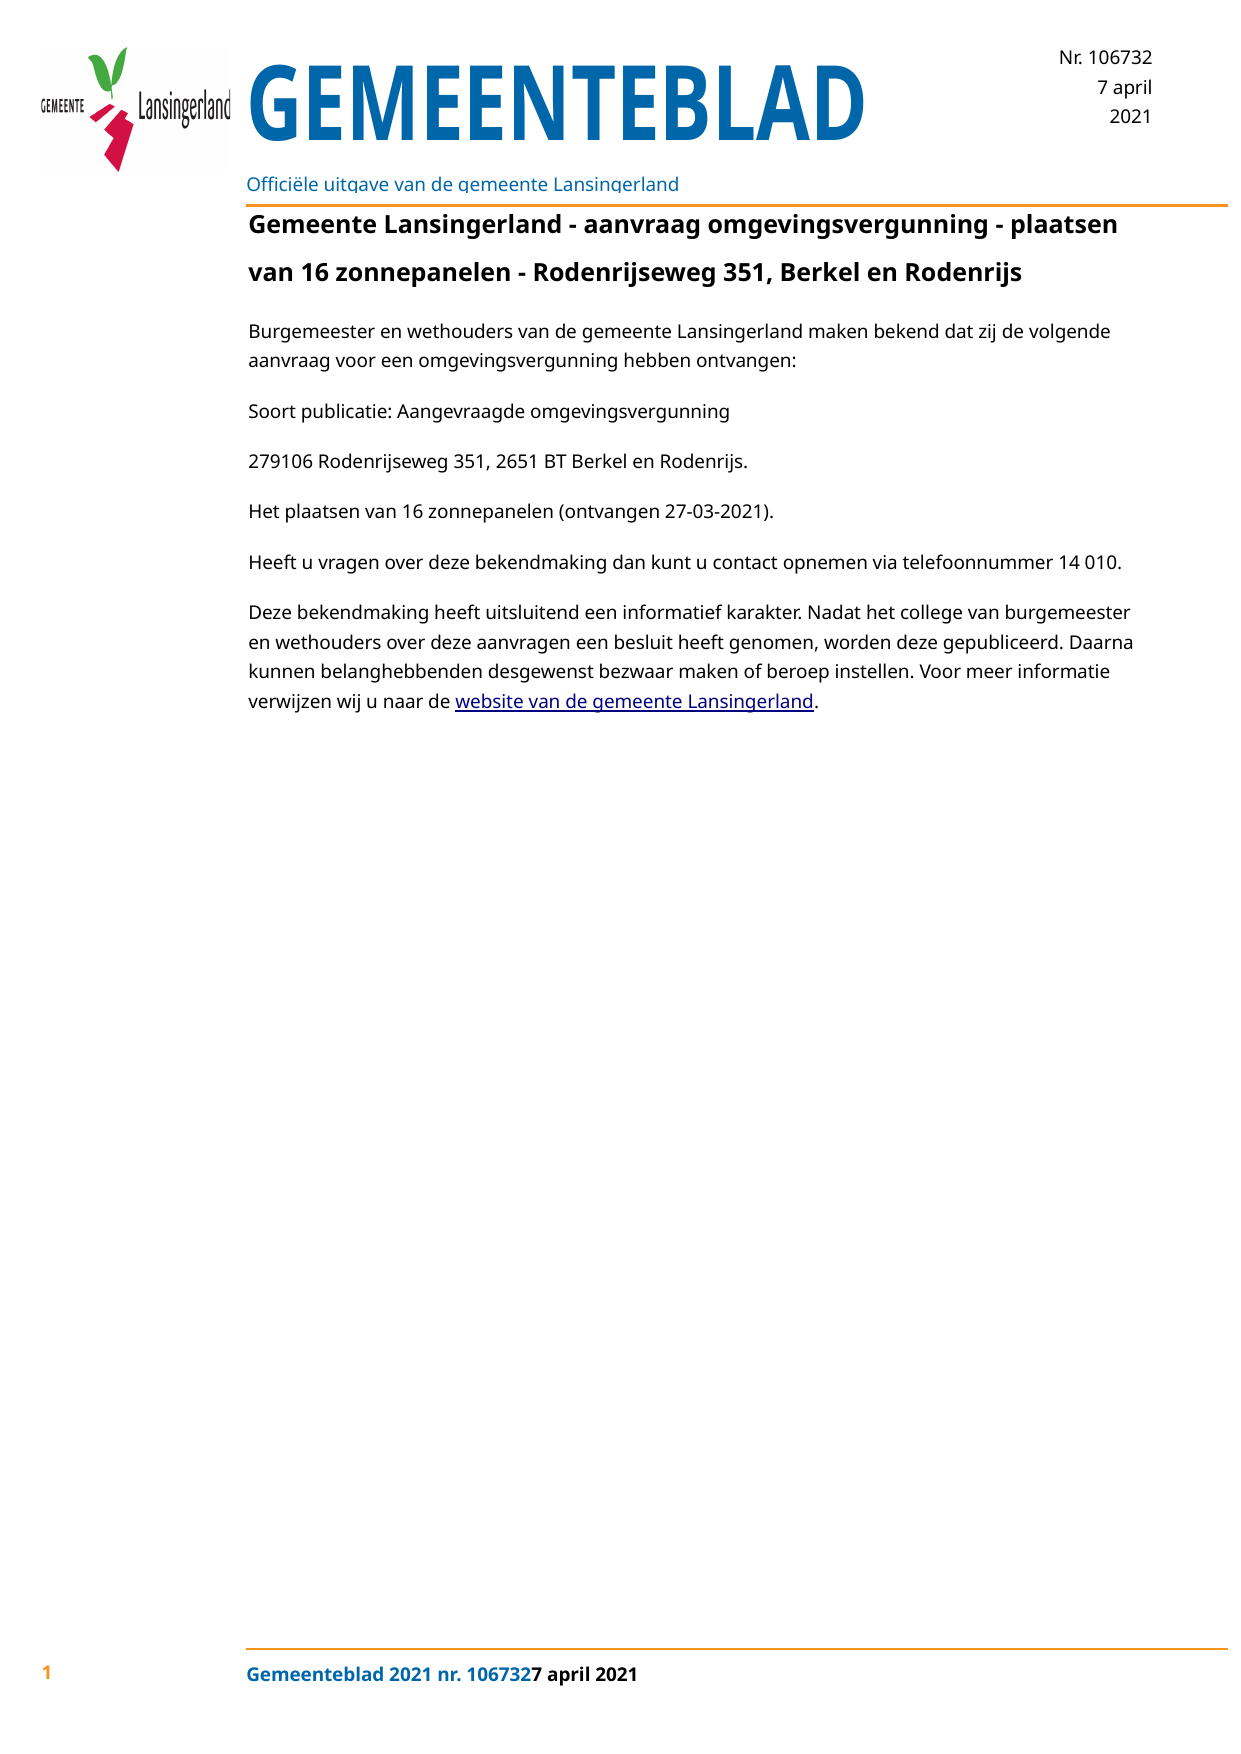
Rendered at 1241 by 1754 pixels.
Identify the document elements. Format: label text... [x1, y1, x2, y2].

text Gemeente Lansingerland - aanvraag omgevingsvergunning - plaatsen van 16 zonnepanelen - Rodenrijseweg 351, Berkel en Rodenrijs [248, 207, 1152, 288]
text 279106 Rodenrijseweg 351, 2651 BT Berkel en Rodenrijs. [248, 448, 1152, 474]
text Deze bekendmaking heeft uitsluitend een informatief karakter. Nadat het college van burgemeester en wethouders over deze aanvragen een besluit heeft genomen, worden deze gepubliceerd. Daarna kunnen belanghebbenden desgewenst bezwaar maken of beroep instellen. Voor meer informatie verwijzen wij u naar de website van de gemeente Lansingerland. [248, 599, 1152, 714]
text Het plaatsen van 16 zonnepanelen (ontvangen 27-03-2021). [248, 499, 1152, 524]
picture [41, 47, 231, 172]
text Heeft u vragen over deze bekendmaking dan kunt u contact opnemen via telefoonnummer 14 010. [248, 549, 1152, 575]
text Soort publicatie: Aangevraagde omgevingsvergunning [248, 398, 1152, 424]
text Burgemeester en wethouders van de gemeente Lansingerland maken bekend dat zij de volgende aanvraag voor een omgevingsvergunning hebben ontvangen: [248, 318, 1152, 373]
